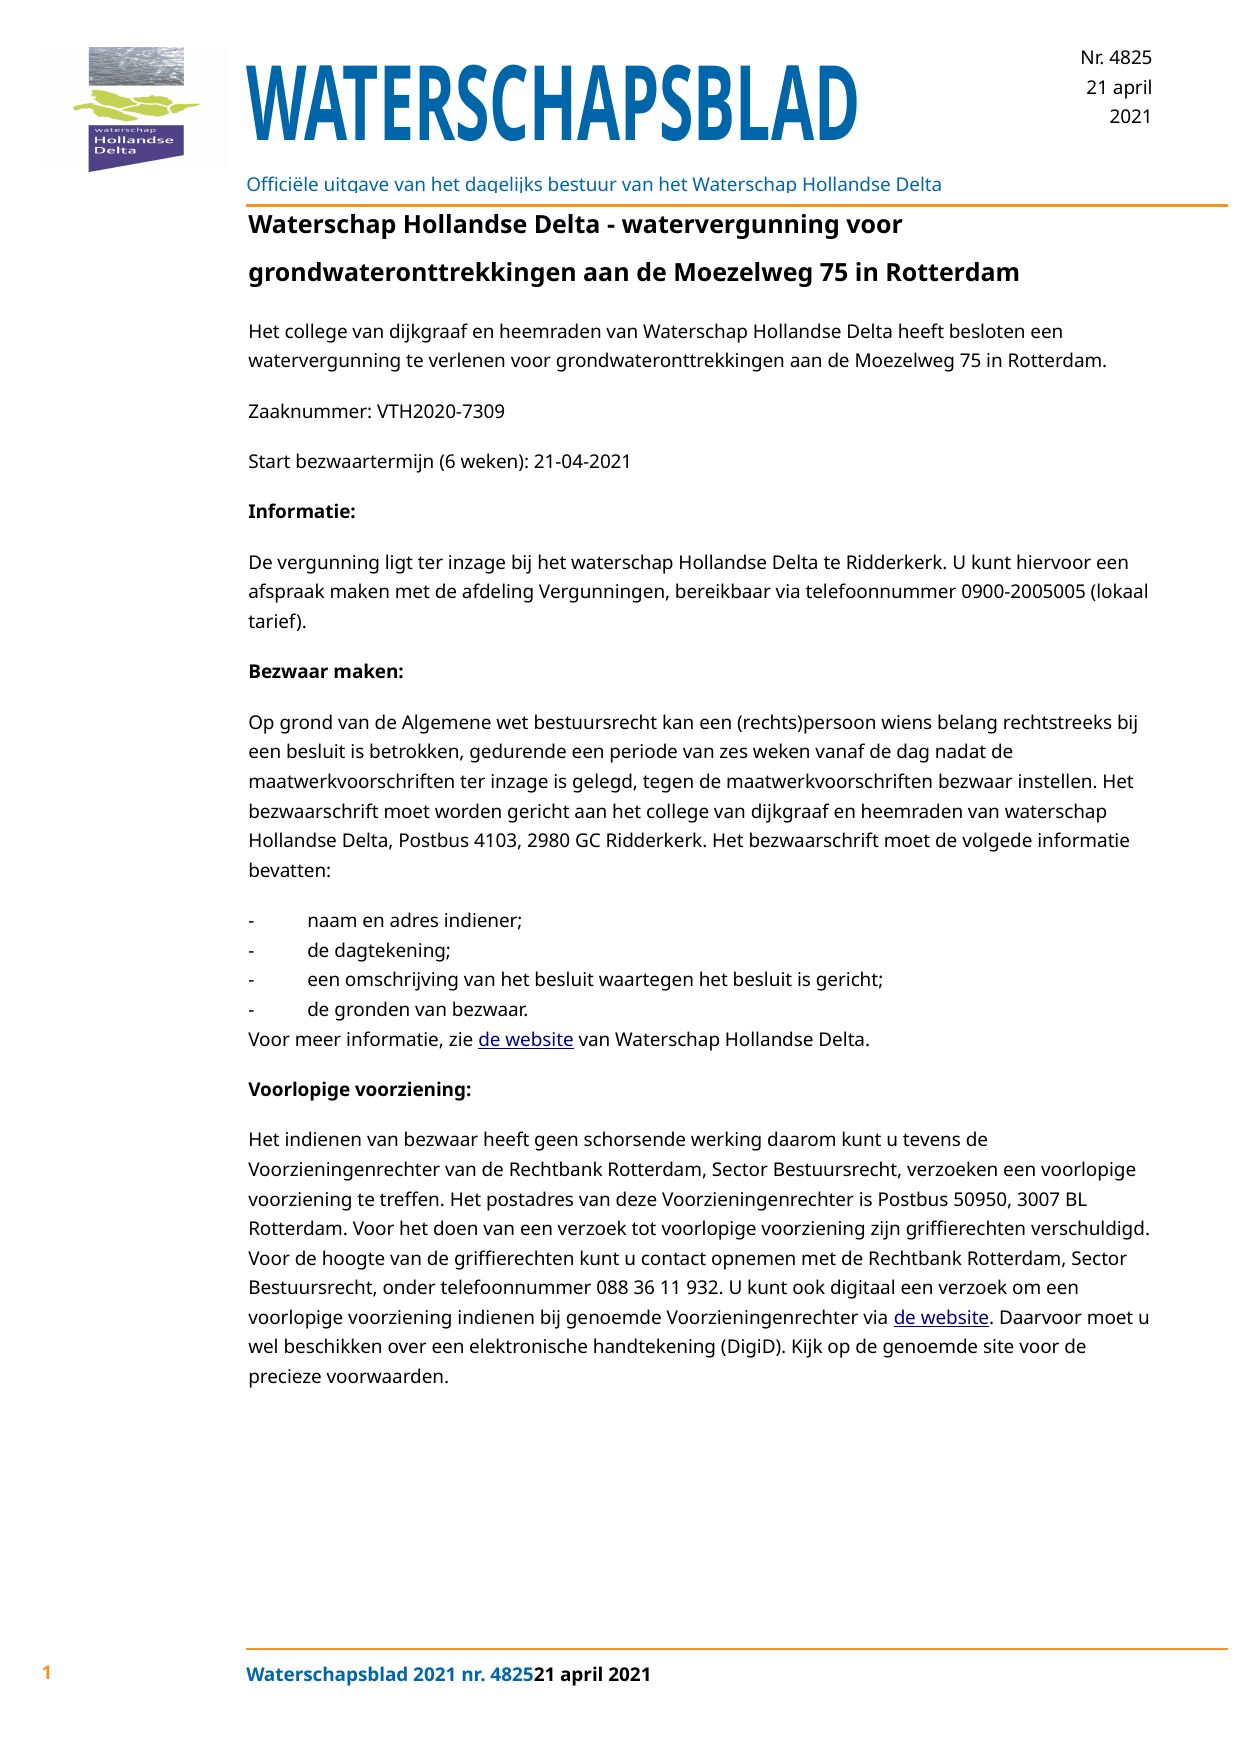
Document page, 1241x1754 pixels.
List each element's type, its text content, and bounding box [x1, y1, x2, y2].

text Bezwaar maken: [248, 659, 1152, 684]
text Voorlopige voorziening: [248, 1076, 1152, 1102]
list naam en adres indiener; [248, 907, 1152, 933]
list de gronden van bezwaar. [248, 996, 1152, 1022]
text Op grond van de Algemene wet bestuursrecht kan een (rechts)persoon wiens belang rechtstreeks bij een besluit is betrokken, gedurende een periode van zes weken vanaf de dag nadat de maatwerkvoorschriften ter inzage is gelegd, tegen de maatwerkvoorschriften bezwaar instellen. Het bezwaarschrift moet worden gericht aan het college van dijkgraaf en heemraden van waterschap Hollandse Delta, Postbus 4103, 2980 GC Ridderkerk. Het bezwaarschrift moet de volgede informatie bevatten: [248, 709, 1152, 883]
text Waterschap Hollandse Delta - watervergunning voor grondwateronttrekkingen aan de Moezelweg 75 in Rotterdam [248, 207, 1152, 288]
text Start bezwaartermijn (6 weken): 21-04-2021 [248, 448, 1152, 474]
text Het college van dijkgraaf en heemraden van Waterschap Hollandse Delta heeft besloten een watervergunning te verlenen voor grondwateronttrekkingen aan de Moezelweg 75 in Rotterdam. [248, 318, 1152, 373]
text De vergunning ligt ter inzage bij het waterschap Hollandse Delta te Ridderkerk. U kunt hiervoor een afspraak maken met de afdeling Vergunningen, bereikbaar via telefoonnummer 0900-2005005 (lokaal tarief). [248, 549, 1152, 634]
picture [41, 47, 231, 172]
text Voor meer informatie, zie de website van Waterschap Hollandse Delta. [248, 1026, 1152, 1052]
text Het indienen van bezwaar heeft geen schorsende werking daarom kunt u tevens de Voorzieningenrechter van de Rechtbank Rotterdam, Sector Bestuursrecht, verzoeken een voorlopige voorziening te treffen. Het postadres van deze Voorzieningenrechter is Postbus 50950, 3007 BL Rotterdam. Voor het doen van een verzoek tot voorlopige voorziening zijn griffierechten verschuldigd. Voor de hoogte van de griffierechten kunt u contact opnemen met de Rechtbank Rotterdam, Sector Bestuursrecht, onder telefoonnummer 088 36 11 932. U kunt ook digitaal een verzoek om een voorlopige voorziening indienen bij genoemde Voorzieningenrechter via de website. Daarvoor moet u wel beschikken over een elektronische handtekening (DigiD). Kijk op de genoemde site voor de precieze voorwaarden. [248, 1127, 1152, 1389]
text Zaaknummer: VTH2020-7309 [248, 398, 1152, 424]
text Informatie: [248, 499, 1152, 524]
list een omschrijving van het besluit waartegen het besluit is gericht; [248, 967, 1152, 992]
list de dagtekening; [248, 937, 1152, 963]
